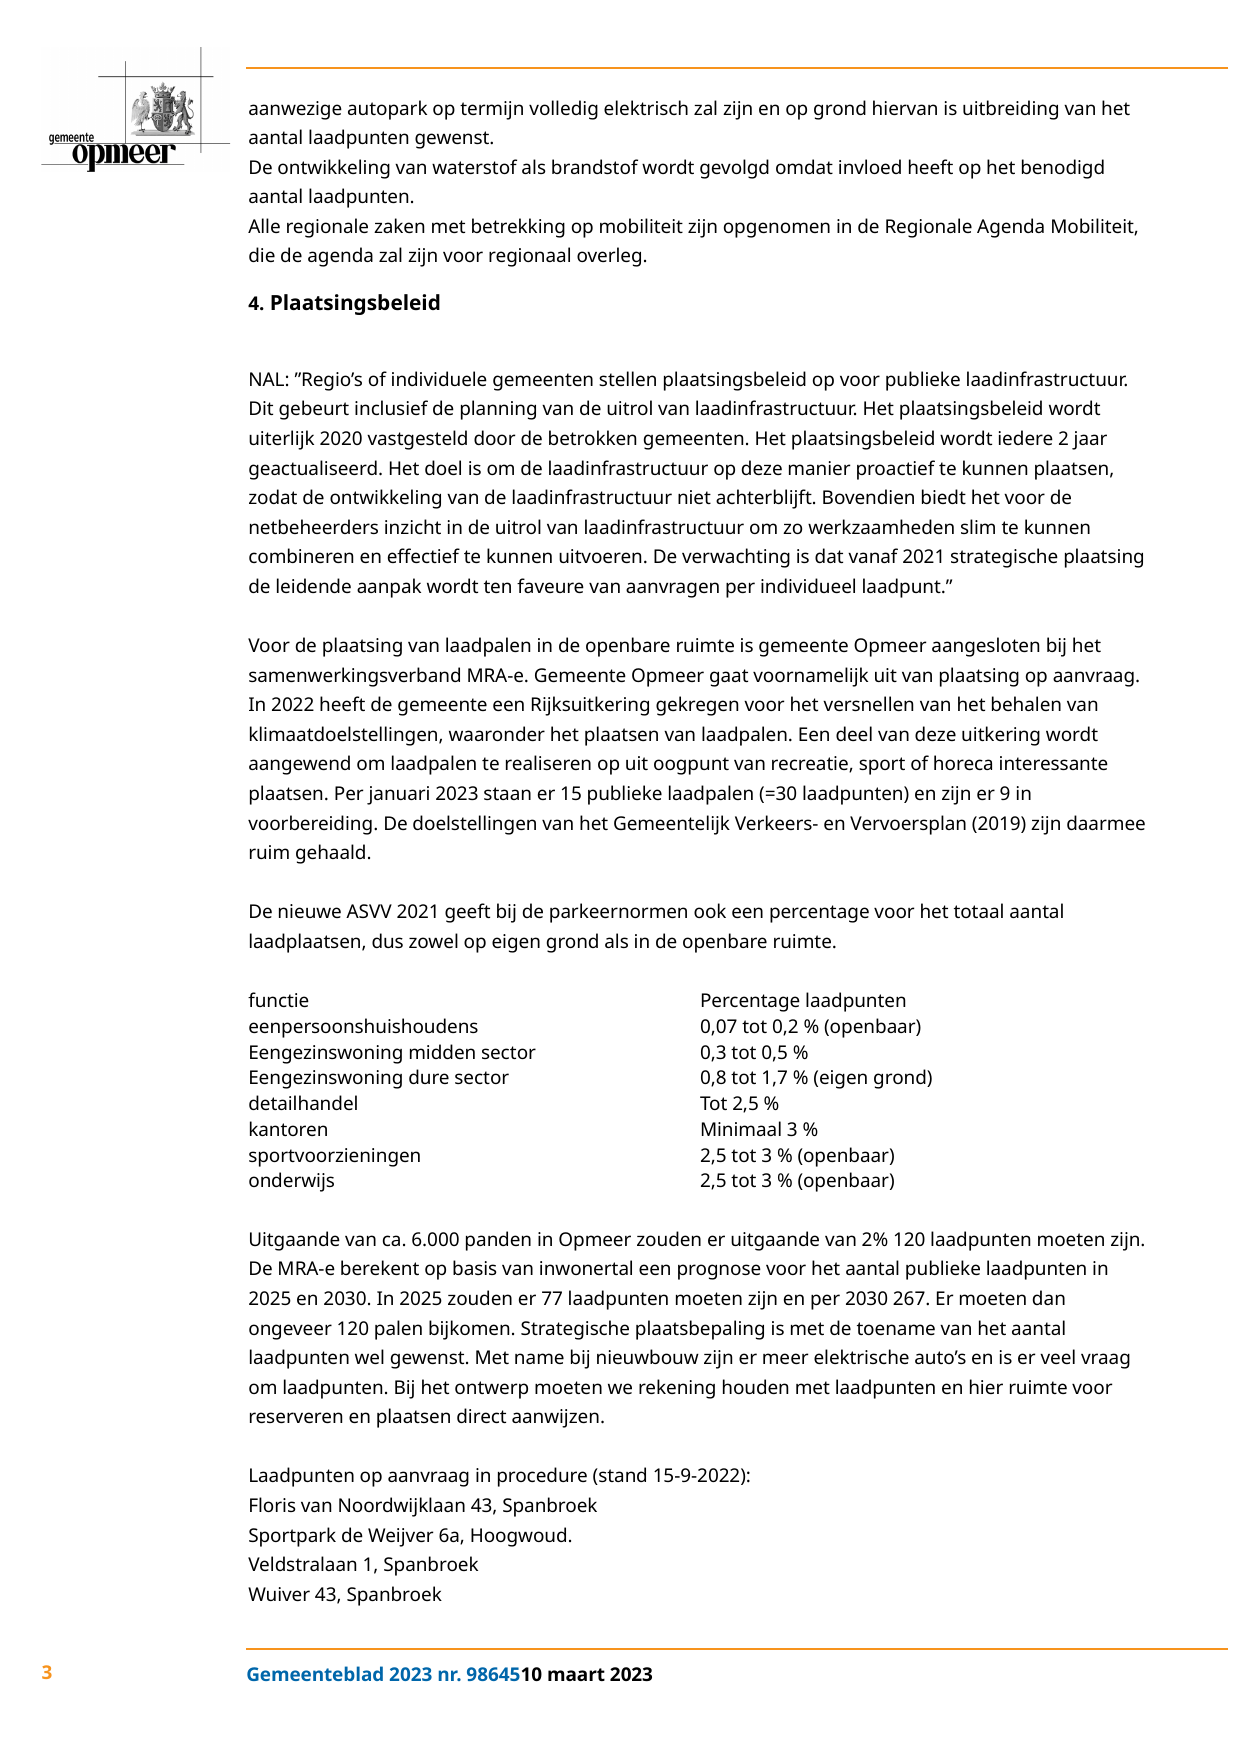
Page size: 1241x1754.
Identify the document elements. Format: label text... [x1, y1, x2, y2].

table_cell sportvoorzieningen [248, 1142, 700, 1167]
table_cell eenpersoonshuishoudens [248, 1013, 700, 1039]
text Veldstralaan 1, Spanbroek [248, 1551, 1152, 1577]
table_cell 0,07 tot 0,2 % (openbaar) [700, 1013, 1152, 1039]
table_header Percentage laadpunten [700, 988, 1152, 1013]
table_header functie [248, 988, 700, 1013]
text 4. Plaatsingsbeleid [248, 288, 1152, 317]
table_cell Tot 2,5 % [700, 1090, 1152, 1116]
table_cell kantoren [248, 1116, 700, 1142]
table_cell Minimaal 3 % [700, 1116, 1152, 1142]
picture [41, 47, 231, 172]
text Alle regionale zaken met betrekking op mobiliteit zijn opgenomen in de Regionale Agenda Mobiliteit, die de agenda zal zijn voor regionaal overleg. [248, 213, 1152, 268]
table_cell Eengezinswoning midden sector [248, 1039, 700, 1064]
table_cell 2,5 tot 3 % (openbaar) [700, 1142, 1152, 1167]
text De nieuwe ASVV 2021 geeft bij de parkeernormen ook een percentage voor het totaal aantal laadplaatsen, dus zowel op eigen grond als in de openbare ruimte. [248, 898, 1152, 954]
table_cell detailhandel [248, 1090, 700, 1116]
table_cell onderwijs [248, 1168, 700, 1193]
table_cell 0,3 tot 0,5 % [700, 1039, 1152, 1064]
text De MRA-e berekent op basis van inwonertal een prognose voor het aantal publieke laadpunten in 2025 en 2030. In 2025 zouden er 77 laadpunten moeten zijn en per 2030 267. Er moeten dan ongeveer 120 palen bijkomen. Strategische plaatsbepaling is met de toename van het aantal laadpunten wel gewenst. Met name bij nieuwbouw zijn er meer elektrische auto’s en is er veel vraag om laadpunten. Bij het ontwerp moeten we rekening houden met laadpunten en hier ruimte voor reserveren en plaatsen direct aanwijzen. [248, 1256, 1152, 1429]
table_cell Eengezinswoning dure sector [248, 1065, 700, 1090]
text Laadpunten op aanvraag in procedure (stand 15-9-2022): [248, 1463, 1152, 1488]
text Wuiver 43, Spanbroek [248, 1581, 1152, 1607]
text Uitgaande van ca. 6.000 panden in Opmeer zouden er uitgaande van 2% 120 laadpunten moeten zijn. [248, 1226, 1152, 1252]
text Sportpark de Weijver 6a, Hoogwoud. [248, 1522, 1152, 1548]
table_cell 0,8 tot 1,7 % (eigen grond) [700, 1065, 1152, 1090]
table_cell 2,5 tot 3 % (openbaar) [700, 1168, 1152, 1193]
text De ontwikkeling van waterstof als brandstof wordt gevolgd omdat invloed heeft op het benodigd aantal laadpunten. [248, 154, 1152, 209]
text NAL: ”Regio’s of individuele gemeenten stellen plaatsingsbeleid op voor publieke laadinfrastructuur. Dit gebeurt inclusief de planning van de uitrol van laadinfrastructuur. Het plaatsingsbeleid wordt uiterlijk 2020 vastgesteld door de betrokken gemeenten. Het plaatsingsbeleid wordt iedere 2 jaar geactualiseerd. Het doel is om de laadinfrastructuur op deze manier proactief te kunnen plaatsen, zodat de ontwikkeling van de laadinfrastructuur niet achterblijft. Bovendien biedt het voor de netbeheerders inzicht in de uitrol van laadinfrastructuur om zo werkzaamheden slim te kunnen combineren en effectief te kunnen uitvoeren. De verwachting is dat vanaf 2021 strategische plaatsing de leidende aanpak wordt ten faveure van aanvragen per individueel laadpunt.” [248, 366, 1152, 599]
text Voor de plaatsing van laadpalen in de openbare ruimte is gemeente Opmeer aangesloten bij het samenwerkingsverband MRA-e. Gemeente Opmeer gaat voornamelijk uit van plaatsing op aanvraag. In 2022 heeft de gemeente een Rijksuitkering gekregen voor het versnellen van het behalen van klimaatdoelstellingen, waaronder het plaatsen van laadpalen. Een deel van deze uitkering wordt aangewend om laadpalen te realiseren op uit oogpunt van recreatie, sport of horeca interessante plaatsen. Per januari 2023 staan er 15 publieke laadpalen (=30 laadpunten) en zijn er 9 in voorbereiding. De doelstellingen van het Gemeentelijk Verkeers- en Vervoersplan (2019) zijn daarmee ruim gehaald. [248, 632, 1152, 865]
text aanwezige autopark op termijn volledig elektrisch zal zijn en op grond hiervan is uitbreiding van het aantal laadpunten gewenst. [248, 95, 1152, 150]
text Floris van Noordwijklaan 43, Spanbroek [248, 1492, 1152, 1518]
